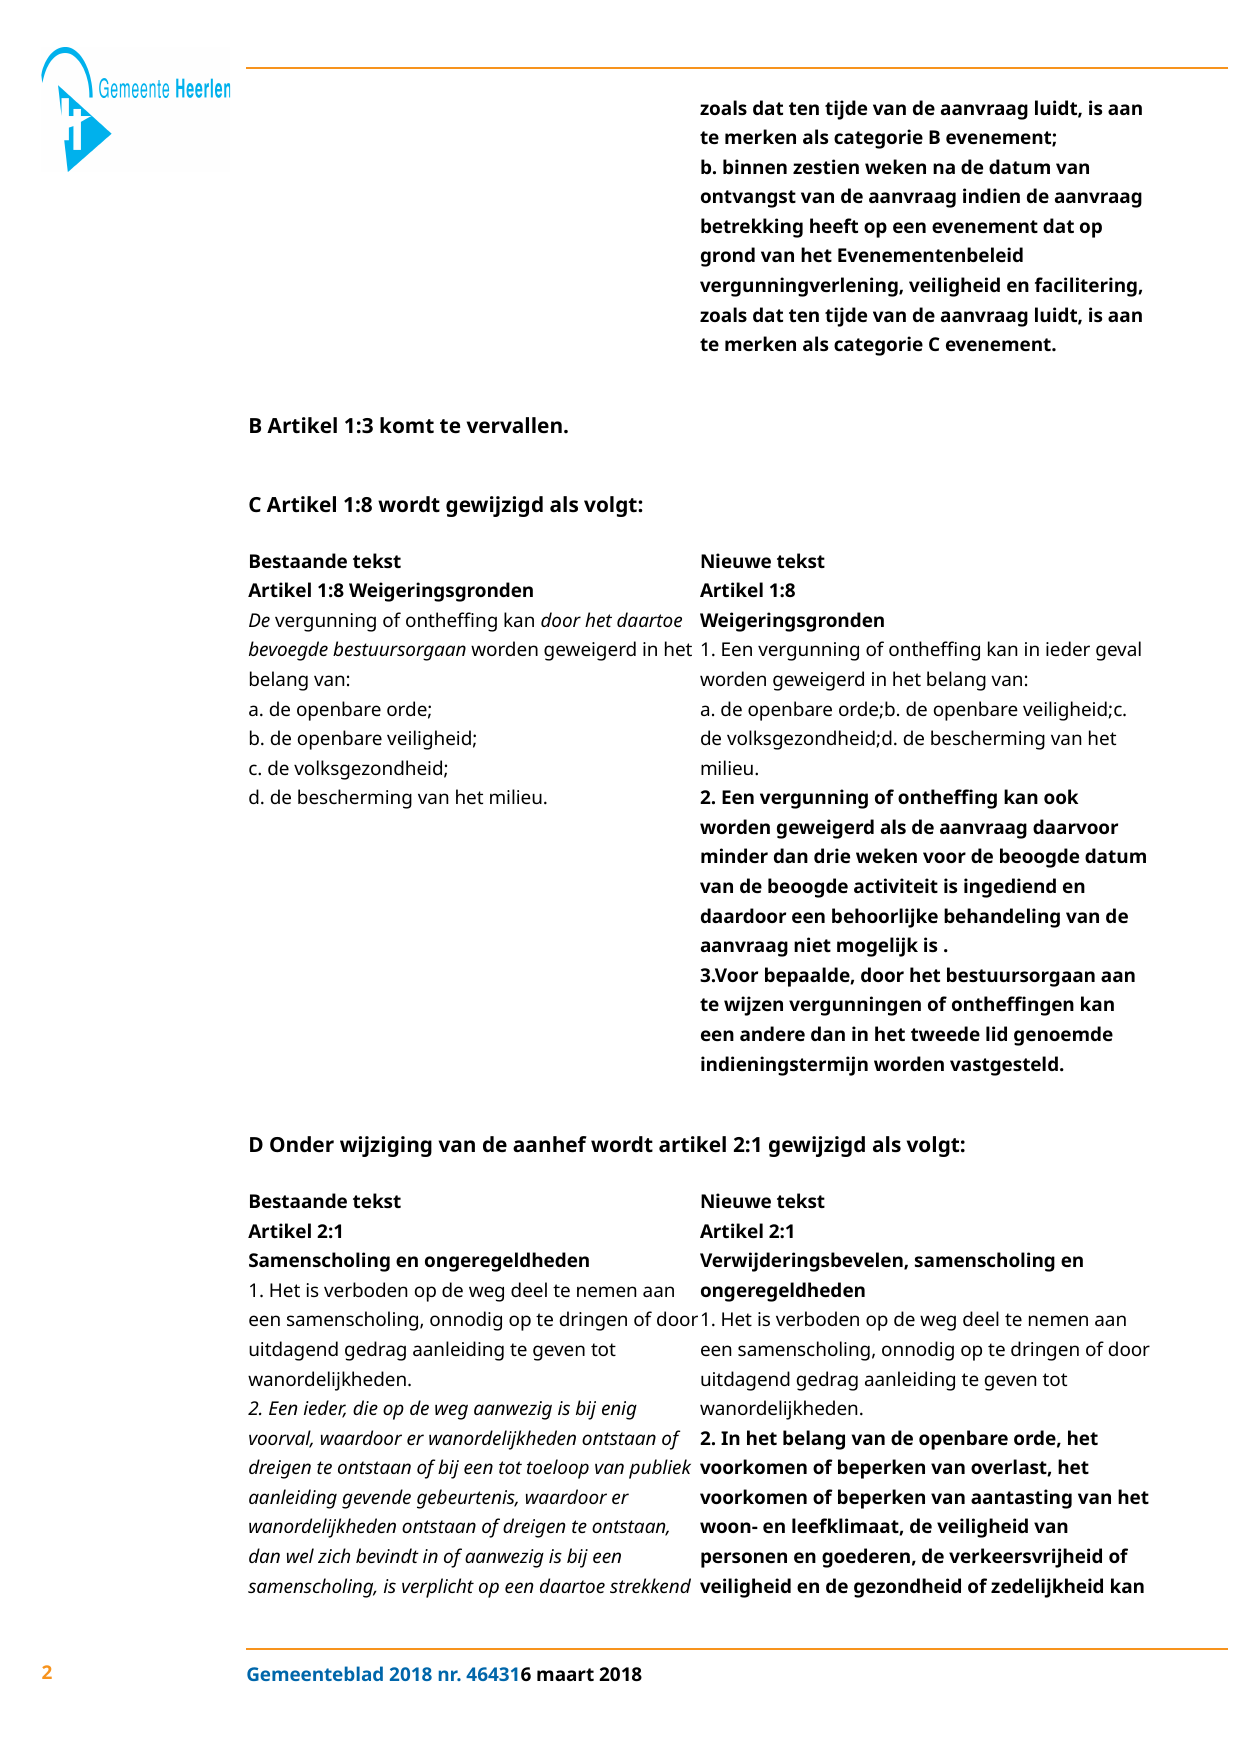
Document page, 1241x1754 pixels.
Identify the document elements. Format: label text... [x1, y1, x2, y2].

table_header Nieuwe tekst Artikel 2:1 Verwijderingsbevelen, samenscholing en ongeregeldheden 1. Het is verboden op de weg deel te nemen aan een samenscholing, onnodig op te dringen of door uitdagend gedrag aanleiding te geven tot wanordelijkheden. 2. In het belang van de openbare orde, het voorkomen of beperken van overlast, het voorkomen of beperken van aantasting van het woon- en leefklimaat, de veiligheid van personen en goederen, de verkeersvrijheid of veiligheid en de gezondheid of zedelijkheid kan [700, 1188, 1152, 1598]
picture [41, 47, 231, 172]
text C Artikel 1:8 wordt gewijzigd als volgt: [248, 490, 1152, 518]
picture [41, 47, 58, 70]
table_header Nieuwe tekst Artikel 1:8 Weigeringsgronden 1. Een vergunning of ontheffing kan in ieder geval worden geweigerd in het belang van: a. de openbare orde;b. de openbare veiligheid;c. de volksgezondheid;d. de bescherming van het milieu. 2. Een vergunning of ontheffing kan ook worden geweigerd als de aanvraag daarvoor minder dan drie weken voor de beoogde datum van de beoogde activiteit is ingediend en daardoor een behoorlijke behandeling van de aanvraag niet mogelijk is . 3.Voor bepaalde, door het bestuursorgaan aan te wijzen vergunningen of ontheffingen kan een andere dan in het tweede lid genoemde indieningstermijn worden vastgesteld. [700, 548, 1152, 1076]
table_header [248, 95, 700, 357]
table_header Bestaande tekst Artikel 2:1 Samenscholing en ongeregeldheden 1. Het is verboden op de weg deel te nemen aan een samenscholing, onnodig op te dringen of door uitdagend gedrag aanleiding te geven tot wanordelijkheden. 2. Een ieder, die op de weg aanwezig is bij enig voorval, waardoor er wanordelijkheden ontstaan of dreigen te ontstaan of bij een tot toeloop van publiek aanleiding gevende gebeurtenis, waardoor er wanordelijkheden ontstaan of dreigen te ontstaan, dan wel zich bevindt in of aanwezig is bij een samenscholing, is verplicht op een daartoe strekkend [248, 1188, 700, 1598]
text D Onder wijziging van de aanhef wordt artikel 2:1 gewijzigd als volgt: [248, 1130, 1152, 1158]
text B Artikel 1:3 komt te vervallen. [248, 411, 1152, 439]
table_header zoals dat ten tijde van de aanvraag luidt, is aan te merken als categorie B evenement; b. binnen zestien weken na de datum van ontvangst van de aanvraag indien de aanvraag betrekking heeft op een evenement dat op grond van het Evenementenbeleid vergunningverlening, veiligheid en facilitering, zoals dat ten tijde van de aanvraag luidt, is aan te merken als categorie C evenement. [700, 95, 1152, 357]
table_header Bestaande tekst Artikel 1:8 Weigeringsgronden De vergunning of ontheffing kan door het daartoe bevoegde bestuursorgaan worden geweigerd in het belang van: a. de openbare orde; b. de openbare veiligheid; c. de volksgezondheid; d. de bescherming van het milieu. [248, 548, 700, 1076]
